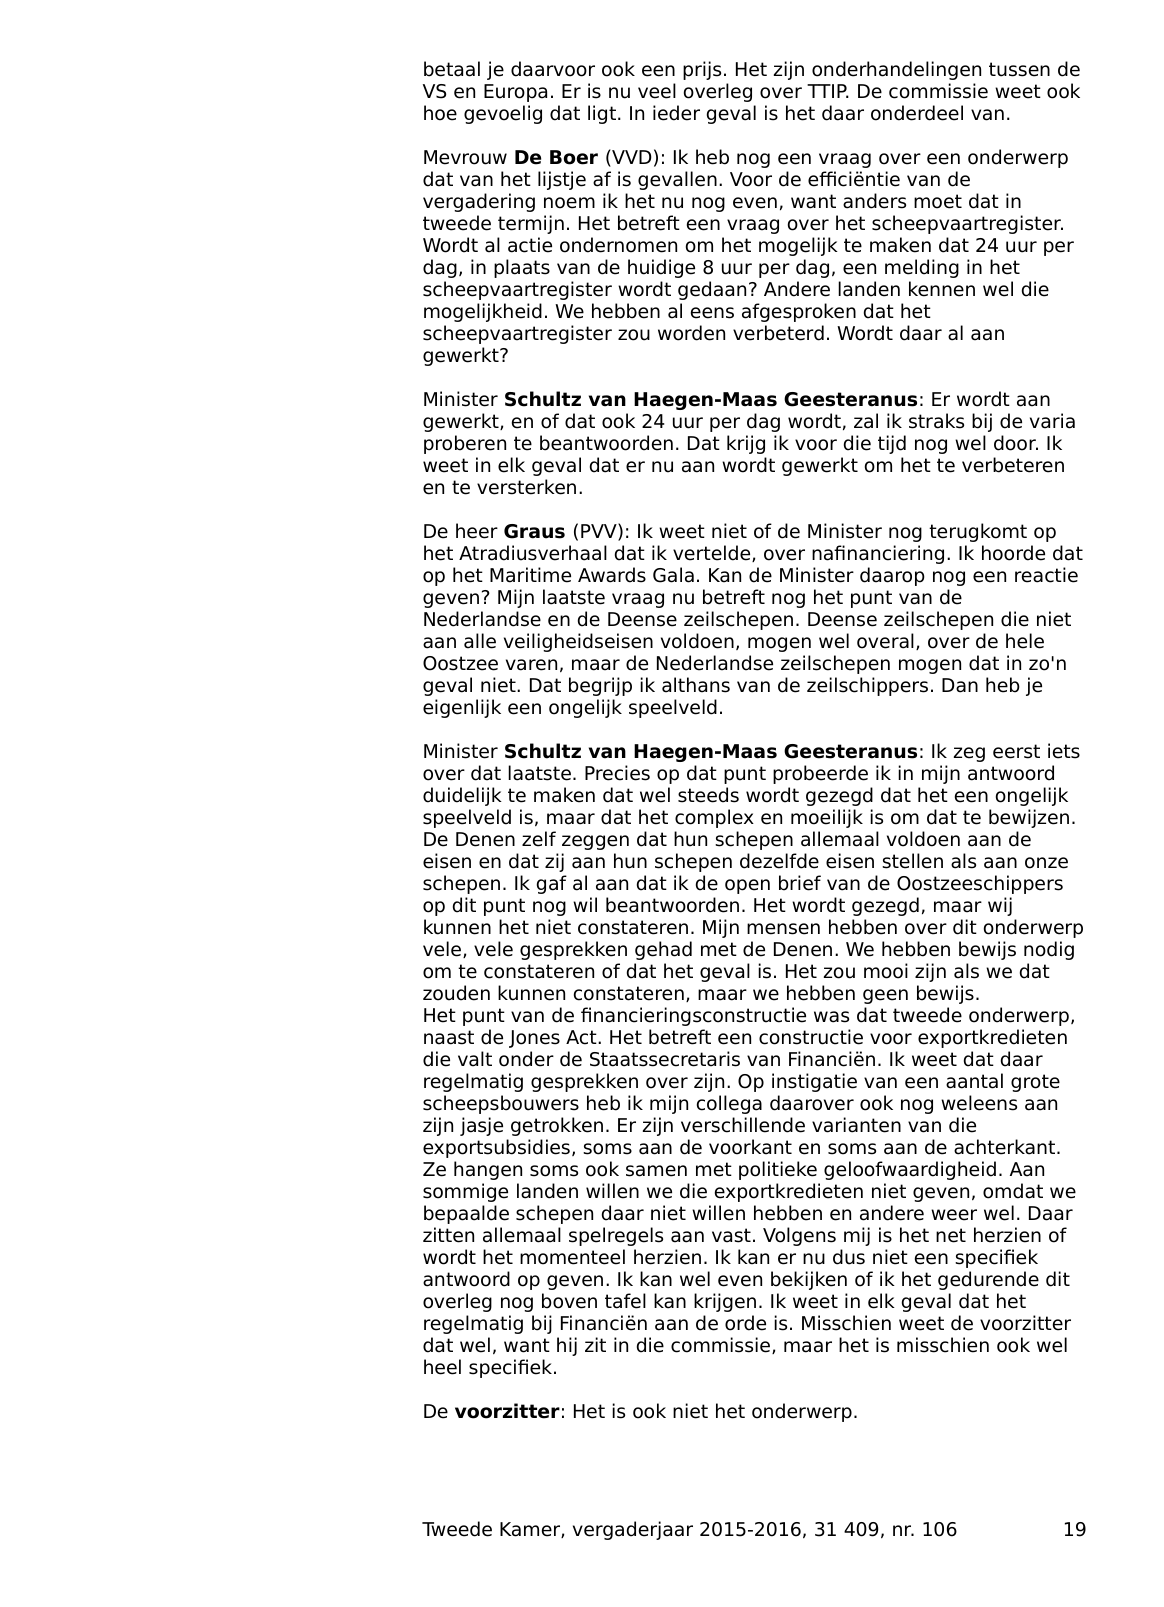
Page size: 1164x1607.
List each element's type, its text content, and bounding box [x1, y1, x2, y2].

text Minister Schultz van Haegen-Maas Geesteranus: Er wordt aan gewerkt, en of dat ook 24 uur per dag wordt, zal ik straks bij de varia proberen te beantwoorden. Dat krijg ik voor die tijd nog wel door. Ik weet in elk geval dat er nu aan wordt gewerkt om het te verbeteren en te versterken. [422, 389, 1087, 499]
text De heer Graus (PVV): Ik weet niet of de Minister nog terugkomt op het Atradiusverhaal dat ik vertelde, over nafinanciering. Ik hoorde dat op het Maritime Awards Gala. Kan de Minister daarop nog een reactie geven? Mijn laatste vraag nu betreft nog het punt van de Nederlandse en de Deense zeilschepen. Deense zeilschepen die niet aan alle veiligheidseisen voldoen, mogen wel overal, over de hele Oostzee varen, maar de Nederlandse zeilschepen mogen dat in zo'n geval niet. Dat begrijp ik althans van de zeilschippers. Dan heb je eigenlijk een ongelijk speelveld. [422, 521, 1087, 719]
text Het punt van de financieringsconstructie was dat tweede onderwerp, naast de Jones Act. Het betreft een constructie voor exportkredieten die valt onder de Staatssecretaris van Financiën. Ik weet dat daar regelmatig gesprekken over zijn. Op instigatie van een aantal grote scheepsbouwers heb ik mijn collega daarover ook nog weleens aan zijn jasje getrokken. Er zijn verschillende varianten van die exportsubsidies, soms aan de voorkant en soms aan de achterkant. Ze hangen soms ook samen met politieke geloofwaardigheid. Aan sommige landen willen we die exportkredieten niet geven, omdat we bepaalde schepen daar niet willen hebben en andere weer wel. Daar zitten allemaal spelregels aan vast. Volgens mij is het net herzien of wordt het momenteel herzien. Ik kan er nu dus niet een specifiek antwoord op geven. Ik kan wel even bekijken of ik het gedurende dit overleg nog boven tafel kan krijgen. Ik weet in elk geval dat het regelmatig bij Financiën aan de orde is. Misschien weet de voorzitter dat wel, want hij zit in die commissie, maar het is misschien ook wel heel specifiek. [422, 1005, 1087, 1379]
text Mevrouw De Boer (VVD): Ik heb nog een vraag over een onderwerp dat van het lijstje af is gevallen. Voor de efficiëntie van de vergadering noem ik het nu nog even, want anders moet dat in tweede termijn. Het betreft een vraag over het scheepvaartregister. Wordt al actie ondernomen om het mogelijk te maken dat 24 uur per dag, in plaats van de huidige 8 uur per dag, een melding in het scheepvaartregister wordt gedaan? Andere landen kennen wel die mogelijkheid. We hebben al eens afgesproken dat het scheepvaartregister zou worden verbeterd. Wordt daar al aan gewerkt? [422, 147, 1087, 367]
text Minister Schultz van Haegen-Maas Geesteranus: Ik zeg eerst iets over dat laatste. Precies op dat punt probeerde ik in mijn antwoord duidelijk te maken dat wel steeds wordt gezegd dat het een ongelijk speelveld is, maar dat het complex en moeilijk is om dat te bewijzen. De Denen zelf zeggen dat hun schepen allemaal voldoen aan de eisen en dat zij aan hun schepen dezelfde eisen stellen als aan onze schepen. Ik gaf al aan dat ik de open brief van de Oostzeeschippers op dit punt nog wil beantwoorden. Het wordt gezegd, maar wij kunnen het niet constateren. Mijn mensen hebben over dit onderwerp vele, vele gesprekken gehad met de Denen. We hebben bewijs nodig om te constateren of dat het geval is. Het zou mooi zijn als we dat zouden kunnen constateren, maar we hebben geen bewijs. [422, 741, 1087, 1005]
text De voorzitter: Het is ook niet het onderwerp. [422, 1401, 1087, 1423]
text betaal je daarvoor ook een prijs. Het zijn onderhandelingen tussen de VS en Europa. Er is nu veel overleg over TTIP. De commissie weet ook hoe gevoelig dat ligt. In ieder geval is het daar onderdeel van. [422, 59, 1087, 125]
